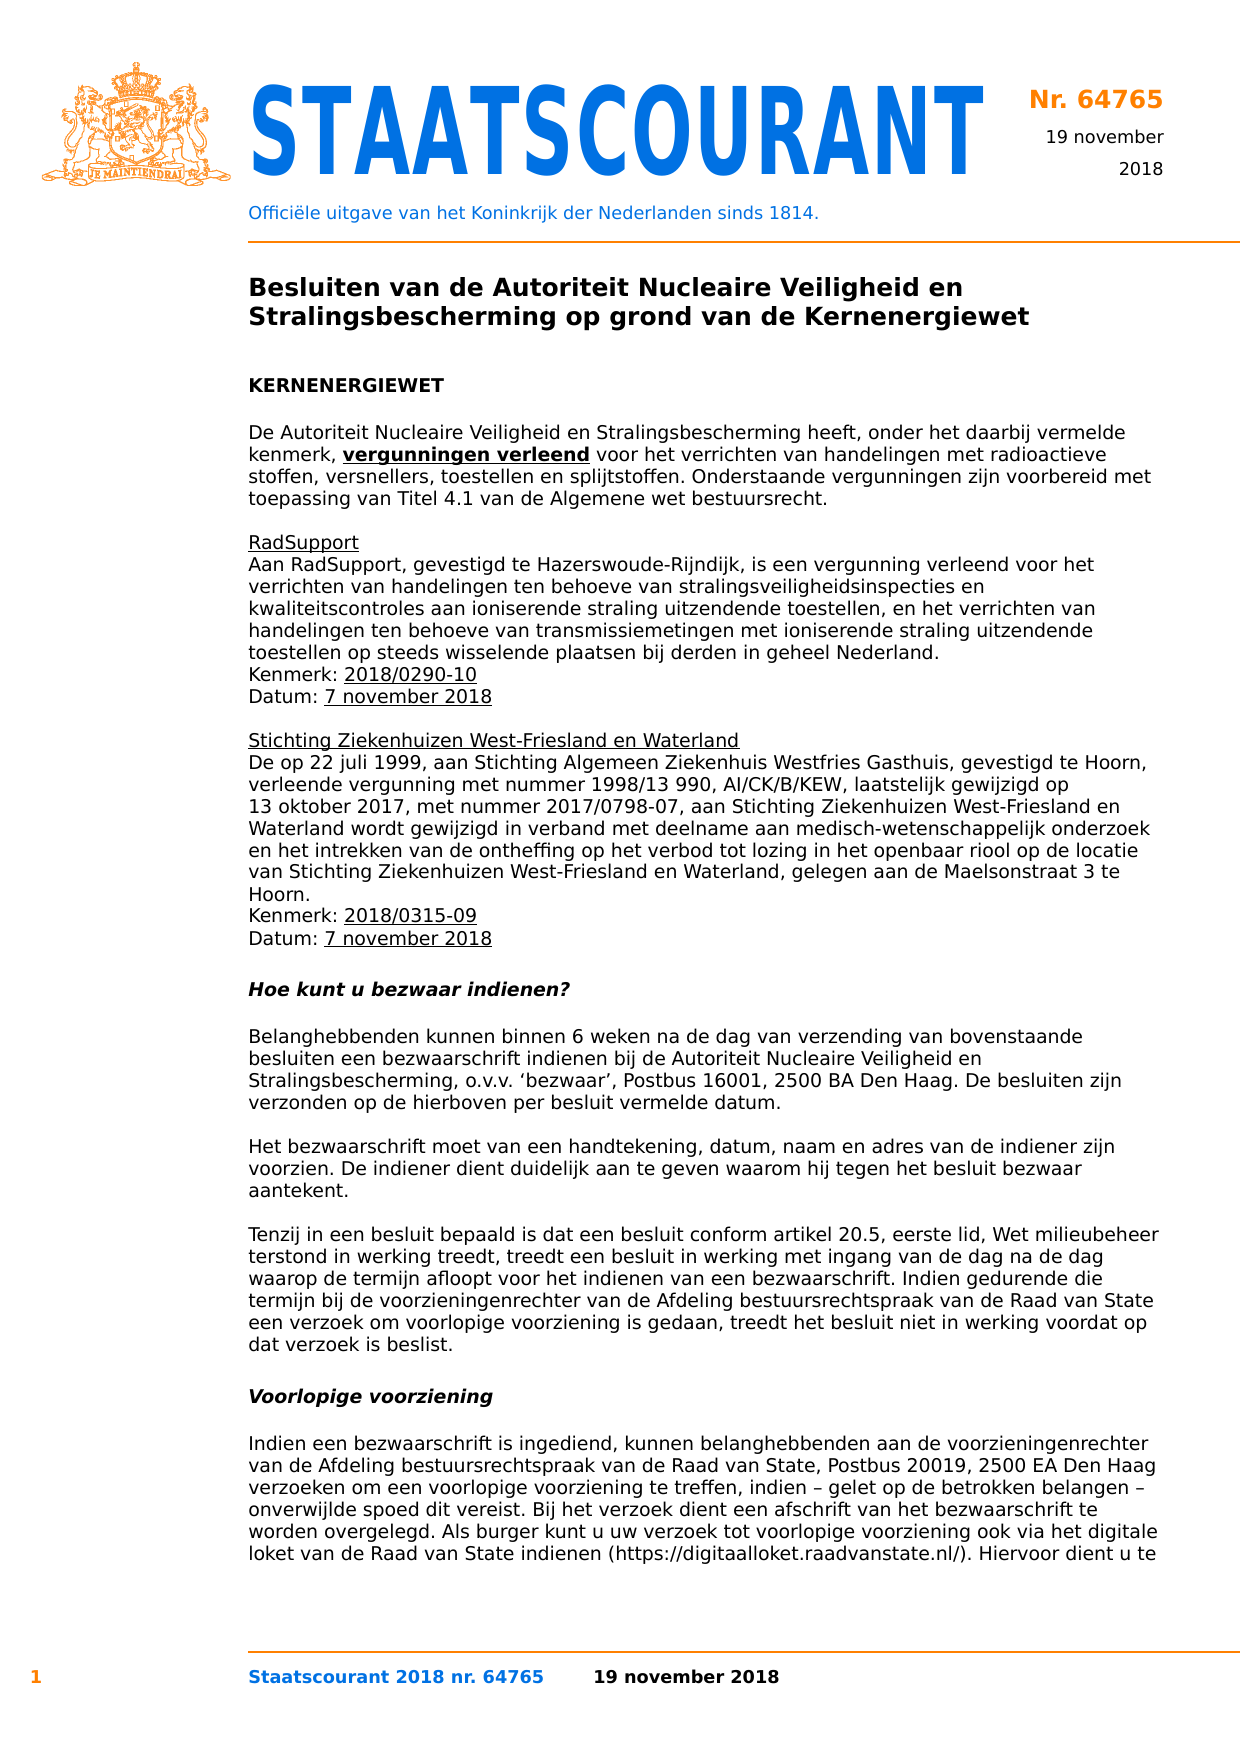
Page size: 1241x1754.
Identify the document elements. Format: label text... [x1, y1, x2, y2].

subtitle KERNENERGIEWET [248, 375, 1163, 397]
table_cell Officiële uitgave van het Koninkrijk der Nederlanden sinds 1814. [248, 203, 1240, 241]
text Tenzij in een besluit bepaald is dat een besluit conform artikel 20.5, eerste lid, Wet milieubeheer terstond in werking treedt, treedt een besluit in werking met ingang van de dag na de dag waarop de termijn afloopt voor het indienen van een bezwaarschrift. Indien gedurende die termijn bij de voorzieningenrechter van de Afdeling bestuursrechtspraak van de Raad van State een verzoek om voorlopige voorziening is gedaan, treedt het besluit niet in werking voordat op dat verzoek is beslist. [248, 1224, 1163, 1356]
text De Autoriteit Nucleaire Veiligheid en Stralingsbescherming heeft, onder het daarbij vermelde kenmerk, vergunningen verleend voor het verrichten van handelingen met radioactieve stoffen, versnellers, toestellen en splijtstoffen. Onderstaande vergunningen zijn voorbereid met toepassing van Titel 4.1 van de Algemene wet bestuursrecht. [248, 422, 1163, 510]
text Indien een bezwaarschrift is ingediend, kunnen belanghebbenden aan de voorzieningenrechter van de Afdeling bestuursrechtspraak van de Raad van State, Postbus 20019, 2500 EA Den Haag verzoeken om een voorlopige voorziening te treffen, indien – gelet op de betrokken belangen – onverwijlde spoed dit vereist. Bij het verzoek dient een afschrift van het bezwaarschrift te worden overgelegd. Als burger kunt u uw verzoek tot voorlopige voorziening ook via het digitale loket van de Raad van State indienen (https://digitaalloket.raadvanstate.nl/). Hiervoor dient u te [248, 1433, 1163, 1565]
subtitle Hoe kunt u bezwaar indienen? [248, 979, 1163, 1001]
text Kenmerk: 2018/0290-10 [248, 664, 1163, 686]
table_header STAATSCOURANT [248, 62, 998, 203]
text Kenmerk: 2018/0315-09 [248, 905, 1163, 927]
text Aan RadSupport, gevestigd te Hazerswoude-Rijndijk, is een vergunning verleend voor het verrichten van handelingen ten behoeve van stralingsveiligheidsinspecties en kwaliteitscontroles aan ioniserende straling uitzendende toestellen, en het verrichten van handelingen ten behoeve van transmissiemetingen met ioniserende straling uitzendende toestellen op steeds wisselende plaatsen bij derden in geheel Nederland. [248, 554, 1163, 664]
subtitle Voorlopige voorziening [248, 1386, 1163, 1408]
picture [41, 62, 231, 186]
table_header Nr. 64765 [998, 62, 1240, 121]
text Het bezwaarschrift moet van een handtekening, datum, naam en adres van de indiener zijn voorzien. De indiener dient duidelijk aan te geven waarom hij tegen het besluit bezwaar aantekent. [248, 1136, 1163, 1202]
text Datum: 7 november 2018 [248, 927, 1163, 949]
subtitle Besluiten van de Autoriteit Nucleaire Veiligheid en Stralingsbescherming op grond van de Kernenergiewet [248, 273, 1163, 331]
text Belanghebbenden kunnen binnen 6 weken na de dag van verzending van bovenstaande besluiten een bezwaarschrift indienen bij de Autoriteit Nucleaire Veiligheid en Stralingsbescherming, o.v.v. ‘bezwaar’, Postbus 16001, 2500 BA Den Haag. De besluiten zijn verzonden op de hierboven per besluit vermelde datum. [248, 1026, 1163, 1114]
text De op 22 juli 1999, aan Stichting Algemeen Ziekenhuis Westfries Gasthuis, gevestigd te Hoorn, verleende vergunning met nummer 1998/13 990, AI/CK/B/KEW, laatstelijk gewijzigd op 13 oktober 2017, met nummer 2017/0798-07, aan Stichting Ziekenhuizen West-Friesland en Waterland wordt gewijzigd in verband met deelname aan medisch-wetenschappelijk onderzoek en het intrekken van de ontheffing op het verbod tot lozing in het openbaar riool op de locatie van Stichting Ziekenhuizen West-Friesland en Waterland, gelegen aan de Maelsonstraat 3 te Hoorn. [248, 752, 1163, 905]
text Stichting Ziekenhuizen West-Friesland en Waterland [248, 729, 1163, 752]
table_header [25, 62, 248, 241]
table_cell 2018 [998, 153, 1240, 203]
text Datum: 7 november 2018 [248, 686, 1163, 708]
table_cell 19 november [998, 121, 1240, 153]
text RadSupport [248, 532, 1163, 554]
